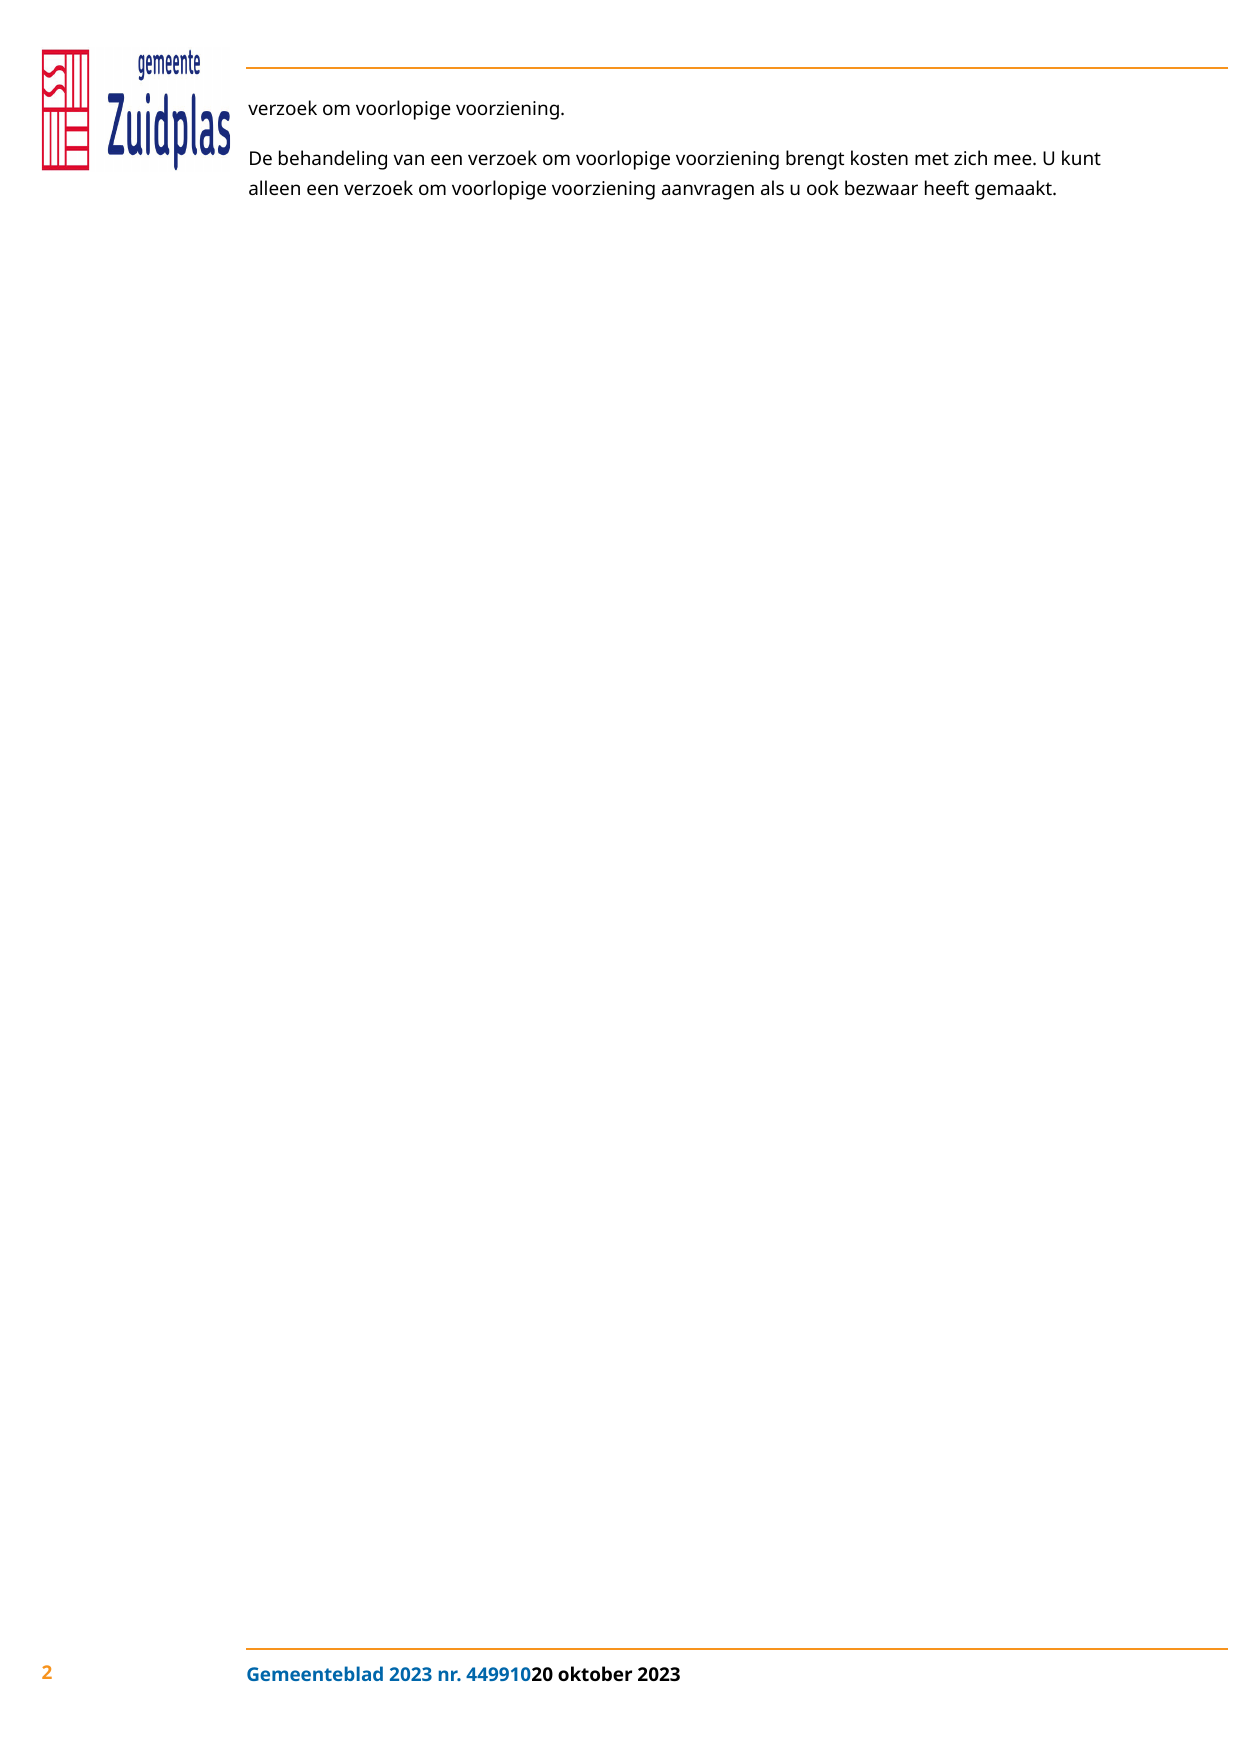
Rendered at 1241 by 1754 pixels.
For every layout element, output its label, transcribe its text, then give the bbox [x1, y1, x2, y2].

text verzoek om voorlopige voorziening. [248, 95, 1152, 121]
text De behandeling van een verzoek om voorlopige voorziening brengt kosten met zich mee. U kunt alleen een verzoek om voorlopige voorziening aanvragen als u ook bezwaar heeft gemaakt. [248, 145, 1152, 201]
picture [41, 47, 231, 172]
